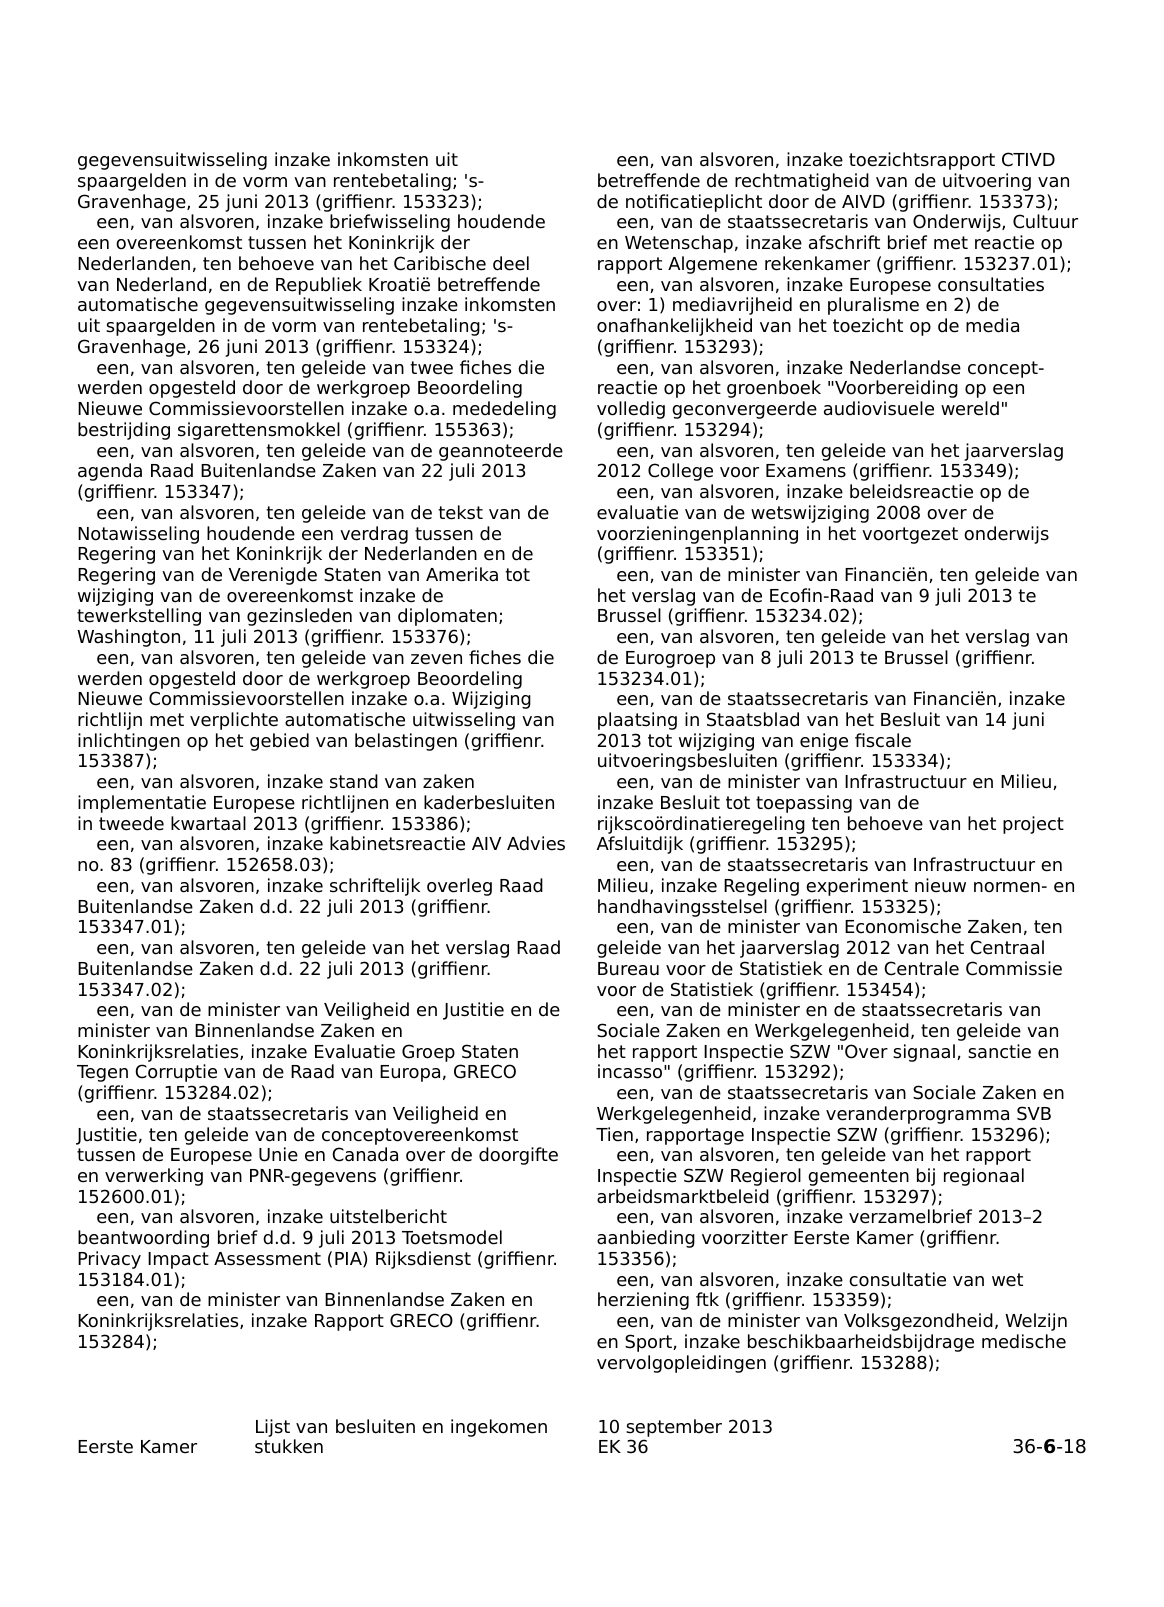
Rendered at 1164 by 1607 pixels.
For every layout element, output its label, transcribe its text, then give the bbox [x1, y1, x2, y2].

text een, van de minister van Infrastructuur en Milieu, inzake Besluit tot toepassing van de rijkscoördinatieregeling ten behoeve van het project Afsluitdijk (griffienr. 153295); [596, 772, 1087, 855]
text een, van de staatssecretaris van Sociale Zaken en Werkgelegenheid, inzake veranderprogramma SVB Tien, rapportage Inspectie SZW (griffienr. 153296); [596, 1083, 1087, 1145]
text een, van alsvoren, ten geleide van de geannoteerde agenda Raad Buitenlandse Zaken van 22 juli 2013 (griffienr. 153347); [77, 440, 567, 503]
text een, van de staatssecretaris van Infrastructuur en Milieu, inzake Regeling experiment nieuw normen- en handhavingsstelsel (griffienr. 153325); [596, 855, 1087, 917]
text gegevensuitwisseling inzake inkomsten uit spaargelden in de vorm van rentebetaling; 's-Gravenhage, 25 juni 2013 (griffienr. 153323); [77, 150, 567, 212]
text een, van alsvoren, inzake schriftelijk overleg Raad Buitenlandse Zaken d.d. 22 juli 2013 (griffienr. 153347.01); [77, 876, 567, 938]
text een, van alsvoren, ten geleide van twee fiches die werden opgesteld door de werkgroep Beoordeling Nieuwe Commissievoorstellen inzake o.a. mededeling bestrijding sigarettensmokkel (griffienr. 155363); [77, 357, 567, 440]
text een, van alsvoren, ten geleide van het rapport Inspectie SZW Regierol gemeenten bij regionaal arbeidsmarktbeleid (griffienr. 153297); [596, 1145, 1087, 1207]
text een, van alsvoren, inzake Europese consultaties over: 1) mediavrijheid en pluralisme en 2) de onafhankelijkheid van het toezicht op de media (griffienr. 153293); [596, 274, 1087, 357]
text een, van de minister van Veiligheid en Justitie en de minister van Binnenlandse Zaken en Koninkrijksrelaties, inzake Evaluatie Groep Staten Tegen Corruptie van de Raad van Europa, GRECO (griffienr. 153284.02); [77, 1000, 567, 1104]
text een, van de minister van Economische Zaken, ten geleide van het jaarverslag 2012 van het Centraal Bureau voor de Statistiek en de Centrale Commissie voor de Statistiek (griffienr. 153454); [596, 917, 1087, 1000]
text een, van alsvoren, inzake briefwisseling houdende een overeenkomst tussen het Koninkrijk der Nederlanden, ten behoeve van het Caribische deel van Nederland, en de Republiek Kroatië betreffende automatische gegevensuitwisseling inzake inkomsten uit spaargelden in de vorm van rentebetaling; 's-Gravenhage, 26 juni 2013 (griffienr. 153324); [77, 212, 567, 357]
text een, van de minister van Volksgezondheid, Welzijn en Sport, inzake beschikbaarheidsbijdrage medische vervolgopleidingen (griffienr. 153288); [596, 1311, 1087, 1373]
text een, van alsvoren, ten geleide van zeven fiches die werden opgesteld door de werkgroep Beoordeling Nieuwe Commissievoorstellen inzake o.a. Wijziging richtlijn met verplichte automatische uitwisseling van inlichtingen op het gebied van belastingen (griffienr. 153387); [77, 648, 567, 772]
text een, van alsvoren, ten geleide van het verslag van de Eurogroep van 8 juli 2013 te Brussel (griffienr. 153234.01); [596, 627, 1087, 689]
text een, van alsvoren, inzake consultatie van wet herziening ftk (griffienr. 153359); [596, 1269, 1087, 1311]
text een, van alsvoren, inzake verzamelbrief 2013–2 aanbieding voorzitter Eerste Kamer (griffienr. 153356); [596, 1207, 1087, 1269]
text een, van de minister van Binnenlandse Zaken en Koninkrijksrelaties, inzake Rapport GRECO (griffienr. 153284); [77, 1290, 567, 1352]
text een, van de staatssecretaris van Veiligheid en Justitie, ten geleide van de conceptovereenkomst tussen de Europese Unie en Canada over de doorgifte en verwerking van PNR-gegevens (griffienr. 152600.01); [77, 1104, 567, 1207]
text een, van de staatssecretaris van Onderwijs, Cultuur en Wetenschap, inzake afschrift brief met reactie op rapport Algemene rekenkamer (griffienr. 153237.01); [596, 212, 1087, 274]
text een, van alsvoren, inzake uitstelbericht beantwoording brief d.d. 9 juli 2013 Toetsmodel Privacy Impact Assessment (PIA) Rijksdienst (griffienr. 153184.01); [77, 1207, 567, 1290]
text een, van alsvoren, ten geleide van de tekst van de Notawisseling houdende een verdrag tussen de Regering van het Koninkrijk der Nederlanden en de Regering van de Verenigde Staten van Amerika tot wijziging van de overeenkomst inzake de tewerkstelling van gezinsleden van diplomaten; Washington, 11 juli 2013 (griffienr. 153376); [77, 503, 567, 648]
text een, van alsvoren, inzake beleidsreactie op de evaluatie van de wetswijziging 2008 over de voorzieningenplanning in het voortgezet onderwijs (griffienr. 153351); [596, 482, 1087, 565]
text een, van alsvoren, inzake kabinetsreactie AIV Advies no. 83 (griffienr. 152658.03); [77, 834, 567, 876]
text een, van de minister en de staatssecretaris van Sociale Zaken en Werkgelegenheid, ten geleide van het rapport Inspectie SZW "Over signaal, sanctie en incasso" (griffienr. 153292); [596, 1000, 1087, 1083]
text een, van alsvoren, ten geleide van het jaarverslag 2012 College voor Examens (griffienr. 153349); [596, 440, 1087, 482]
text een, van alsvoren, inzake Nederlandse concept-reactie op het groenboek "Voorbereiding op een volledig geconvergeerde audiovisuele wereld" (griffienr. 153294); [596, 357, 1087, 440]
text een, van alsvoren, ten geleide van het verslag Raad Buitenlandse Zaken d.d. 22 juli 2013 (griffienr. 153347.02); [77, 938, 567, 1000]
text een, van de minister van Financiën, ten geleide van het verslag van de Ecofin-Raad van 9 juli 2013 te Brussel (griffienr. 153234.02); [596, 565, 1087, 627]
text een, van alsvoren, inzake toezichtsrapport CTIVD betreffende de rechtmatigheid van de uitvoering van de notificatieplicht door de AIVD (griffienr. 153373); [596, 150, 1087, 212]
text een, van de staatssecretaris van Financiën, inzake plaatsing in Staatsblad van het Besluit van 14 juni 2013 tot wijziging van enige fiscale uitvoeringsbesluiten (griffienr. 153334); [596, 689, 1087, 772]
text een, van alsvoren, inzake stand van zaken implementatie Europese richtlijnen en kaderbesluiten in tweede kwartaal 2013 (griffienr. 153386); [77, 772, 567, 834]
